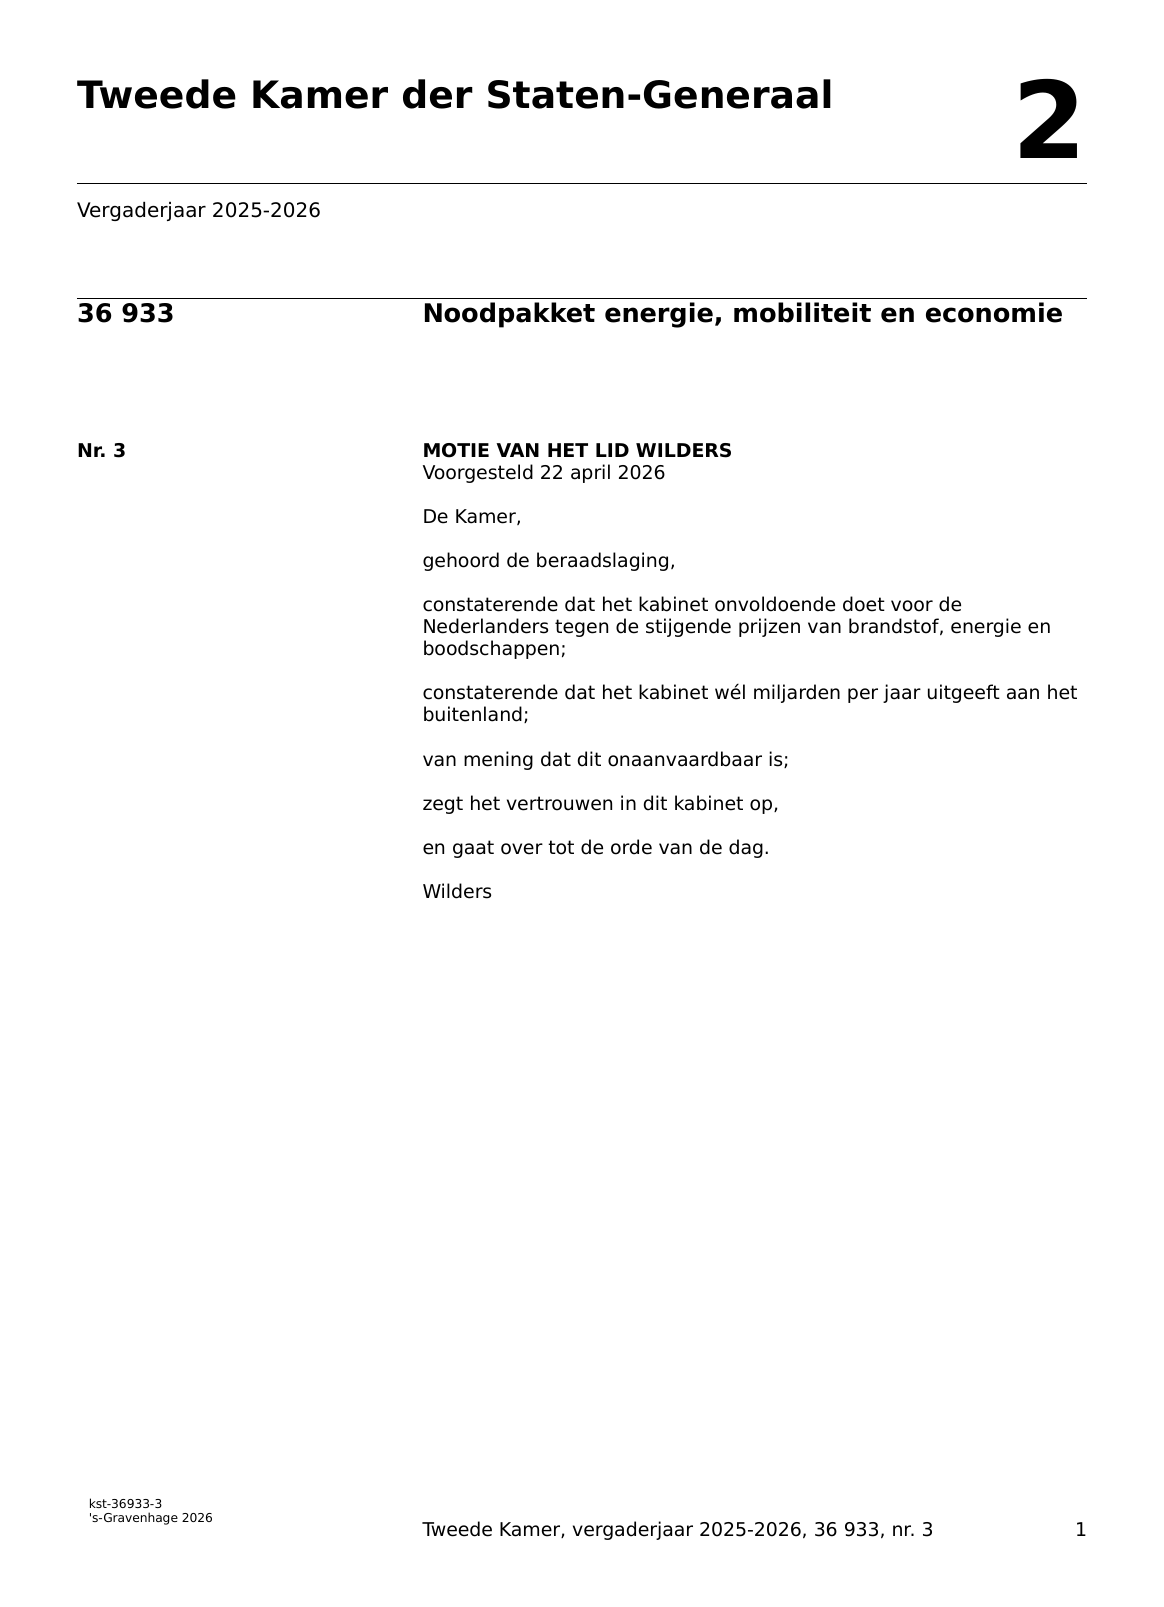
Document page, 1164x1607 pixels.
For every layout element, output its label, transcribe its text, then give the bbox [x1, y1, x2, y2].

text en gaat over tot de orde van de dag. [422, 837, 1087, 859]
text constaterende dat het kabinet wél miljarden per jaar uitgeeft aan het buitenland; [422, 682, 1087, 726]
text gehoord de beraadslaging, [422, 550, 1087, 572]
subtitle Nr. 3 MOTIE VAN HET LID WILDERS [77, 440, 1087, 462]
table_header 2 [886, 59, 1087, 183]
text van mening dat dit onaanvaardbaar is; [422, 748, 1087, 770]
text Voorgesteld 22 april 2026 [422, 462, 1087, 484]
table_cell Vergaderjaar 2025-2026 [77, 184, 1087, 298]
text kst-36933-3 [88, 1497, 323, 1511]
text De Kamer, [422, 506, 1087, 528]
text 's-Gravenhage 2026 [88, 1511, 323, 1525]
subtitle 36 933 Noodpakket energie, mobiliteit en economie [77, 299, 1087, 329]
text zegt het vertrouwen in dit kabinet op, [422, 793, 1087, 814]
text Wilders [422, 881, 1087, 903]
text constaterende dat het kabinet onvoldoende doet voor de Nederlanders tegen de stijgende prijzen van brandstof, energie en boodschappen; [422, 594, 1087, 660]
table_header Tweede Kamer der Staten-Generaal [77, 59, 886, 183]
